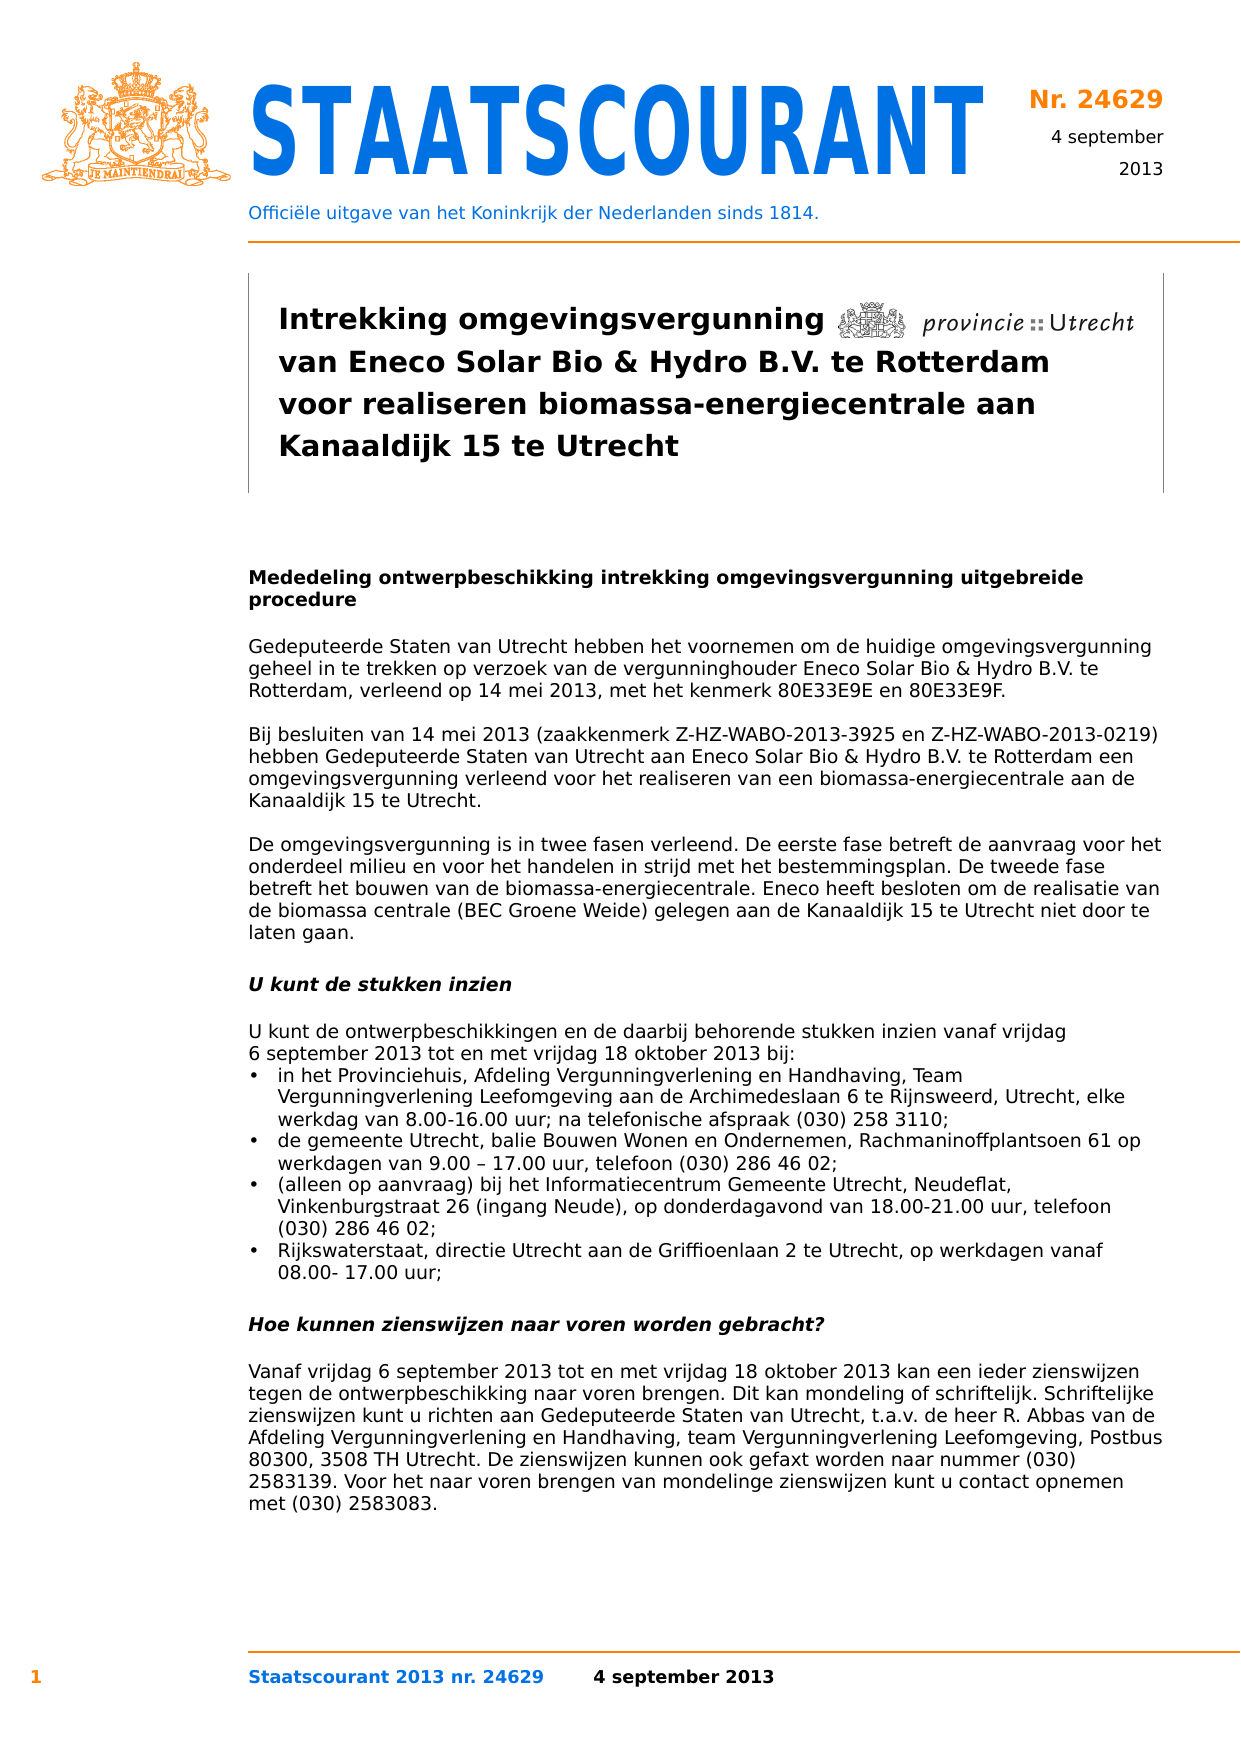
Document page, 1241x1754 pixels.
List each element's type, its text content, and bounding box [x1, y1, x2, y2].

text Vanaf vrijdag 6 september 2013 tot en met vrijdag 18 oktober 2013 kan een ieder zienswijzen tegen de ontwerpbeschikking naar voren brengen. Dit kan mondeling of schriftelijk. Schriftelijke zienswijzen kunt u richten aan Gedeputeerde Staten van Utrecht, t.a.v. de heer R. Abbas van de Afdeling Vergunningverlening en Handhaving, team Vergunningverlening Leefomgeving, Postbus 80300, 3508 TH Utrecht. De zienswijzen kunnen ook gefaxt worden naar nummer (030) 2583139. Voor het naar voren brengen van mondelinge zienswijzen kunt u contact opnemen met (030) 2583083. [248, 1361, 1163, 1515]
subtitle Intrekking omgevingsvergunning van Eneco Solar Bio & Hydro B.V. te Rotterdam voor realiseren biomassa-energiecentrale aan Kanaaldijk 15 te Utrecht [249, 273, 1163, 493]
table_header STAATSCOURANT [248, 62, 998, 203]
text • in het Provinciehuis, Afdeling Vergunningverlening en Handhaving, Team Vergunningverlening Leefomgeving aan de Archimedeslaan 6 te Rijnsweerd, Utrecht, elke werkdag van 8.00‑16.00 uur; na telefonische afspraak (030) 258 3110; [248, 1064, 1163, 1130]
subtitle Mededeling ontwerpbeschikking intrekking omgevingsvergunning uitgebreide procedure [248, 567, 1163, 611]
subtitle U kunt de stukken inzien [248, 973, 1163, 996]
table_cell 2013 [998, 153, 1240, 203]
table_header Nr. 24629 [998, 62, 1240, 121]
text Bij besluiten van 14 mei 2013 (zaakkenmerk Z-HZ-WABO-2013-3925 en Z-HZ-WABO-2013-0219) hebben Gedeputeerde Staten van Utrecht aan Eneco Solar Bio & Hydro B.V. te Rotterdam een omgevingsvergunning verleend voor het realiseren van een biomassa-energiecentrale aan de Kanaaldijk 15 te Utrecht. [248, 724, 1163, 812]
table_header [25, 62, 248, 241]
subtitle Hoe kunnen zienswijzen naar voren worden gebracht? [248, 1314, 1163, 1336]
text • Rijkswaterstaat, directie Utrecht aan de Griffioenlaan 2 te Utrecht, op werkdagen vanaf 08.00- 17.00 uur; [248, 1240, 1163, 1284]
text • (alleen op aanvraag) bij het Informatiecentrum Gemeente Utrecht, Neudeflat, Vinkenburgstraat 26 (ingang Neude), op donderdagavond van 18.00-21.00 uur, telefoon (030) 286 46 02; [248, 1174, 1163, 1240]
picture [838, 302, 1134, 338]
text U kunt de ontwerpbeschikkingen en de daarbij behorende stukken inzien vanaf vrijdag 6 september 2013 tot en met vrijdag 18 oktober 2013 bij: [248, 1021, 1163, 1064]
text De omgevingsvergunning is in twee fasen verleend. De eerste fase betreft de aanvraag voor het onderdeel milieu en voor het handelen in strijd met het bestemmingsplan. De tweede fase betreft het bouwen van de biomassa-energiecentrale. Eneco heeft besloten om de realisatie van de biomassa centrale (BEC Groene Weide) gelegen aan de Kanaaldijk 15 te Utrecht niet door te laten gaan. [248, 834, 1163, 943]
table_cell 4 september [998, 121, 1240, 153]
table_cell Officiële uitgave van het Koninkrijk der Nederlanden sinds 1814. [248, 203, 1240, 241]
text Gedeputeerde Staten van Utrecht hebben het voornemen om de huidige omgevingsvergunning geheel in te trekken op verzoek van de vergunninghouder Eneco Solar Bio & Hydro B.V. te Rotterdam, verleend op 14 mei 2013, met het kenmerk 80E33E9E en 80E33E9F. [248, 636, 1163, 702]
text • de gemeente Utrecht, balie Bouwen Wonen en Ondernemen, Rachmaninoffplantsoen 61 op werkdagen van 9.00 – 17.00 uur, telefoon (030) 286 46 02; [248, 1130, 1163, 1174]
picture [41, 62, 231, 186]
